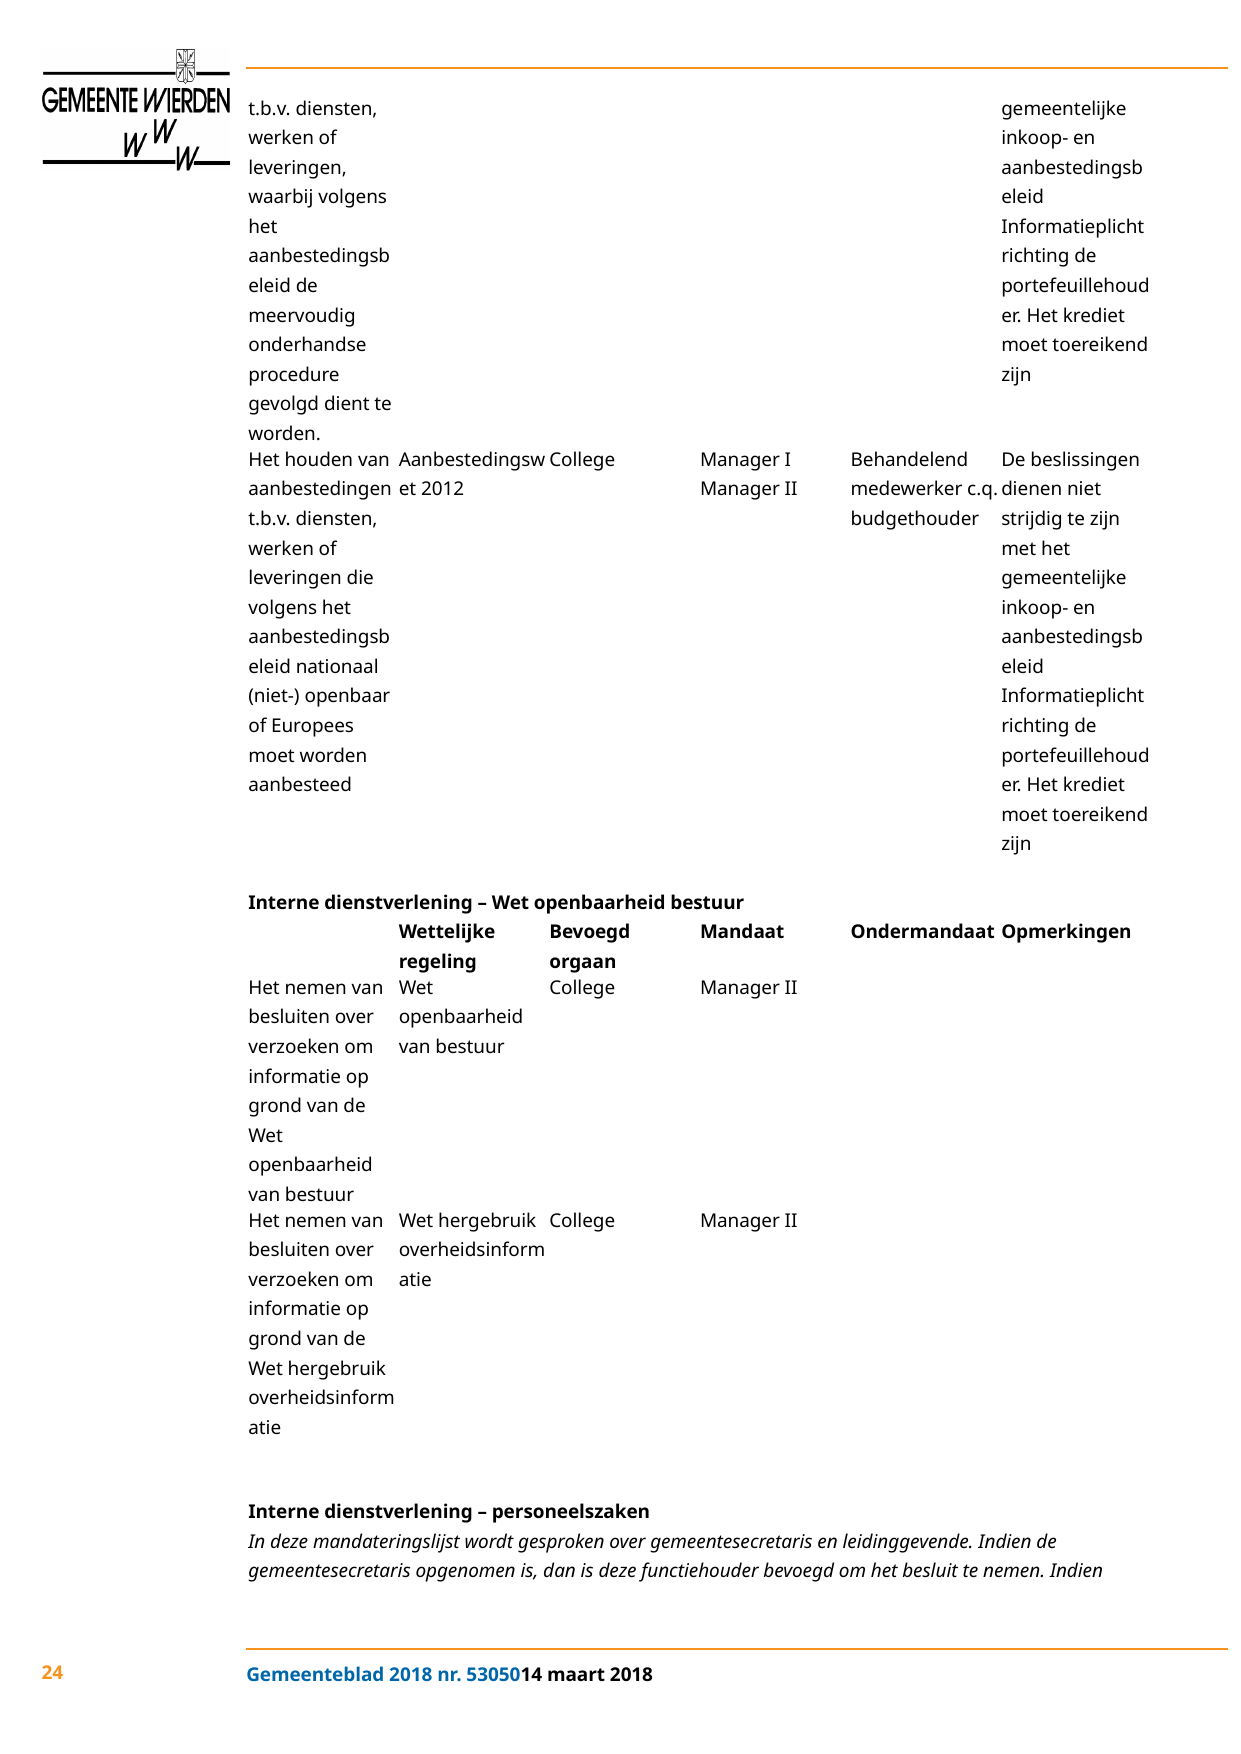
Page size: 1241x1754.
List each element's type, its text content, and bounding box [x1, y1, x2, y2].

table_header Bevoegd orgaan [549, 919, 700, 974]
table_cell [1001, 974, 1152, 1207]
table_header Opmerkingen [1001, 919, 1152, 974]
table_cell gemeentelijke inkoop- en aanbestedingsbeleid Informatieplicht richting de portefeuillehouder. Het krediet moet toereikend zijn [1001, 95, 1152, 446]
text Interne dienstverlening – Wet openbaarheid bestuur [248, 889, 1152, 915]
text Interne dienstverlening – personeelszaken [248, 1498, 1152, 1524]
table_cell Het nemen van besluiten over verzoeken om informatie op grond van de Wet openbaarheid van bestuur [248, 974, 398, 1207]
table_cell t.b.v. diensten, werken of leveringen, waarbij volgens het aanbestedingsbeleid de meervoudig onderhandse procedure gevolgd dient te worden. [248, 95, 398, 446]
table_cell [850, 974, 1001, 1207]
table_cell [1001, 1207, 1152, 1440]
table_cell [549, 1440, 700, 1465]
table_cell Het houden van aanbestedingen t.b.v. diensten, werken of leveringen die volgens het aanbestedingsbeleid nationaal (niet-) openbaar of Europees moet worden aanbesteed [248, 446, 398, 856]
table_header [248, 919, 398, 974]
table_cell Manager I Manager II [700, 446, 850, 856]
picture [41, 47, 231, 172]
table_cell Het nemen van besluiten over verzoeken om informatie op grond van de Wet hergebruik overheidsinformatie [248, 1207, 398, 1440]
text In deze mandateringslijst wordt gesproken over gemeentesecretaris en leidinggevende. Indien de gemeentesecretaris opgenomen is, dan is deze functiehouder bevoegd om het besluit te nemen. Indien [248, 1528, 1152, 1583]
table_cell [700, 1440, 850, 1465]
table_cell Wet openbaarheid van bestuur [399, 974, 549, 1207]
table_cell [700, 95, 850, 446]
table_cell College [549, 446, 700, 856]
table_cell Aanbestedingswet 2012 [399, 446, 549, 856]
table_cell [850, 1207, 1001, 1440]
table_cell [399, 1440, 549, 1465]
table_cell [1001, 1440, 1152, 1465]
table_cell College [549, 974, 700, 1207]
table_cell [399, 95, 549, 446]
table_cell Wet hergebruik overheidsinformatie [399, 1207, 549, 1440]
table_cell Manager II [700, 1207, 850, 1440]
table_cell De beslissingen dienen niet strijdig te zijn met het gemeentelijke inkoop- en aanbestedingsbeleid Informatieplicht richting de portefeuillehouder. Het krediet moet toereikend zijn [1001, 446, 1152, 856]
table_cell Manager II [700, 974, 850, 1207]
table_header Wettelijke regeling [399, 919, 549, 974]
table_header Ondermandaat [850, 919, 1001, 974]
table_cell Behandelend medewerker c.q. budgethouder [850, 446, 1001, 856]
table_cell [850, 95, 1001, 446]
table_cell [248, 1440, 398, 1465]
table_cell College [549, 1207, 700, 1440]
table_cell [549, 95, 700, 446]
table_header Mandaat [700, 919, 850, 974]
table_cell [850, 1440, 1001, 1465]
